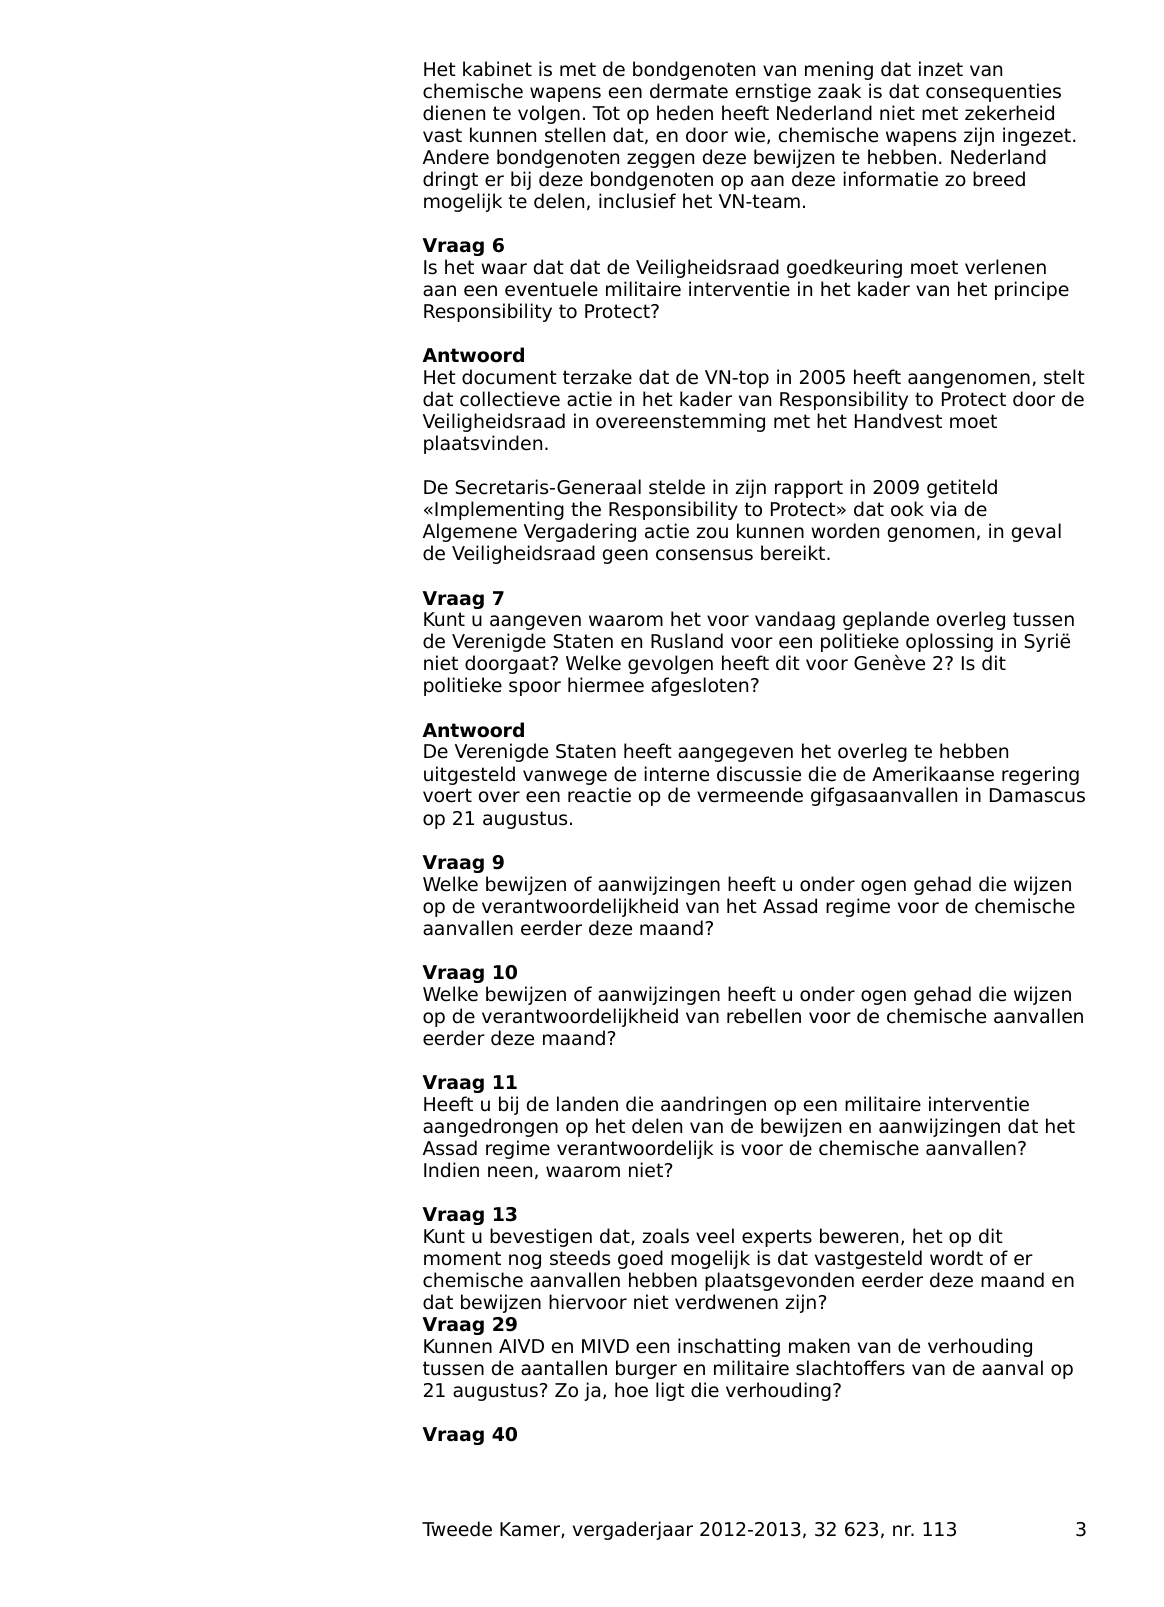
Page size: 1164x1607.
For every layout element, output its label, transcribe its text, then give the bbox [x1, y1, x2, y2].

text Vraag 9 [422, 852, 1087, 873]
text Het kabinet is met de bondgenoten van mening dat inzet van chemische wapens een dermate ernstige zaak is dat consequenties dienen te volgen. Tot op heden heeft Nederland niet met zekerheid vast kunnen stellen dat, en door wie, chemische wapens zijn ingezet. Andere bondgenoten zeggen deze bewijzen te hebben. Nederland dringt er bij deze bondgenoten op aan deze informatie zo breed mogelijk te delen, inclusief het VN-team. [422, 59, 1087, 213]
text Kunt u aangeven waarom het voor vandaag geplande overleg tussen de Verenigde Staten en Rusland voor een politieke oplossing in Syrië niet doorgaat? Welke gevolgen heeft dit voor Genève 2? Is dit politieke spoor hiermee afgesloten? [422, 609, 1087, 697]
text Vraag 40 [422, 1424, 1087, 1446]
text Vraag 6 [422, 235, 1087, 257]
text Kunnen AIVD en MIVD een inschatting maken van de verhouding tussen de aantallen burger en militaire slachtoffers van de aanval op 21 augustus? Zo ja, hoe ligt die verhouding? [422, 1336, 1087, 1402]
text Vraag 7 [422, 587, 1087, 609]
text Vraag 29 [422, 1314, 1087, 1336]
text Welke bewijzen of aanwijzingen heeft u onder ogen gehad die wijzen op de verantwoordelijkheid van het Assad regime voor de chemische aanvallen eerder deze maand? [422, 873, 1087, 939]
text Heeft u bij de landen die aandringen op een militaire interventie aangedrongen op het delen van de bewijzen en aanwijzingen dat het Assad regime verantwoordelijk is voor de chemische aanvallen? Indien neen, waarom niet? [422, 1094, 1087, 1182]
text Is het waar dat dat de Veiligheidsraad goedkeuring moet verlenen aan een eventuele militaire interventie in het kader van het principe Responsibility to Protect? [422, 257, 1087, 323]
text Antwoord [422, 719, 1087, 741]
text Vraag 13 [422, 1204, 1087, 1226]
text Antwoord [422, 345, 1087, 367]
text De Verenigde Staten heeft aangegeven het overleg te hebben uitgesteld vanwege de interne discussie die de Amerikaanse regering voert over een reactie op de vermeende gifgasaanvallen in Damascus op 21 augustus. [422, 741, 1087, 829]
text De Secretaris-Generaal stelde in zijn rapport in 2009 getiteld «Implementing the Responsibility to Protect» dat ook via de Algemene Vergadering actie zou kunnen worden genomen, in geval de Veiligheidsraad geen consensus bereikt. [422, 477, 1087, 565]
text Welke bewijzen of aanwijzingen heeft u onder ogen gehad die wijzen op de verantwoordelijkheid van rebellen voor de chemische aanvallen eerder deze maand? [422, 984, 1087, 1049]
text Het document terzake dat de VN-top in 2005 heeft aangenomen, stelt dat collectieve actie in het kader van Responsibility to Protect door de Veiligheidsraad in overeenstemming met het Handvest moet plaatsvinden. [422, 367, 1087, 455]
text Vraag 11 [422, 1072, 1087, 1094]
text Kunt u bevestigen dat, zoals veel experts beweren, het op dit moment nog steeds goed mogelijk is dat vastgesteld wordt of er chemische aanvallen hebben plaatsgevonden eerder deze maand en dat bewijzen hiervoor niet verdwenen zijn? [422, 1226, 1087, 1314]
text Vraag 10 [422, 962, 1087, 984]
